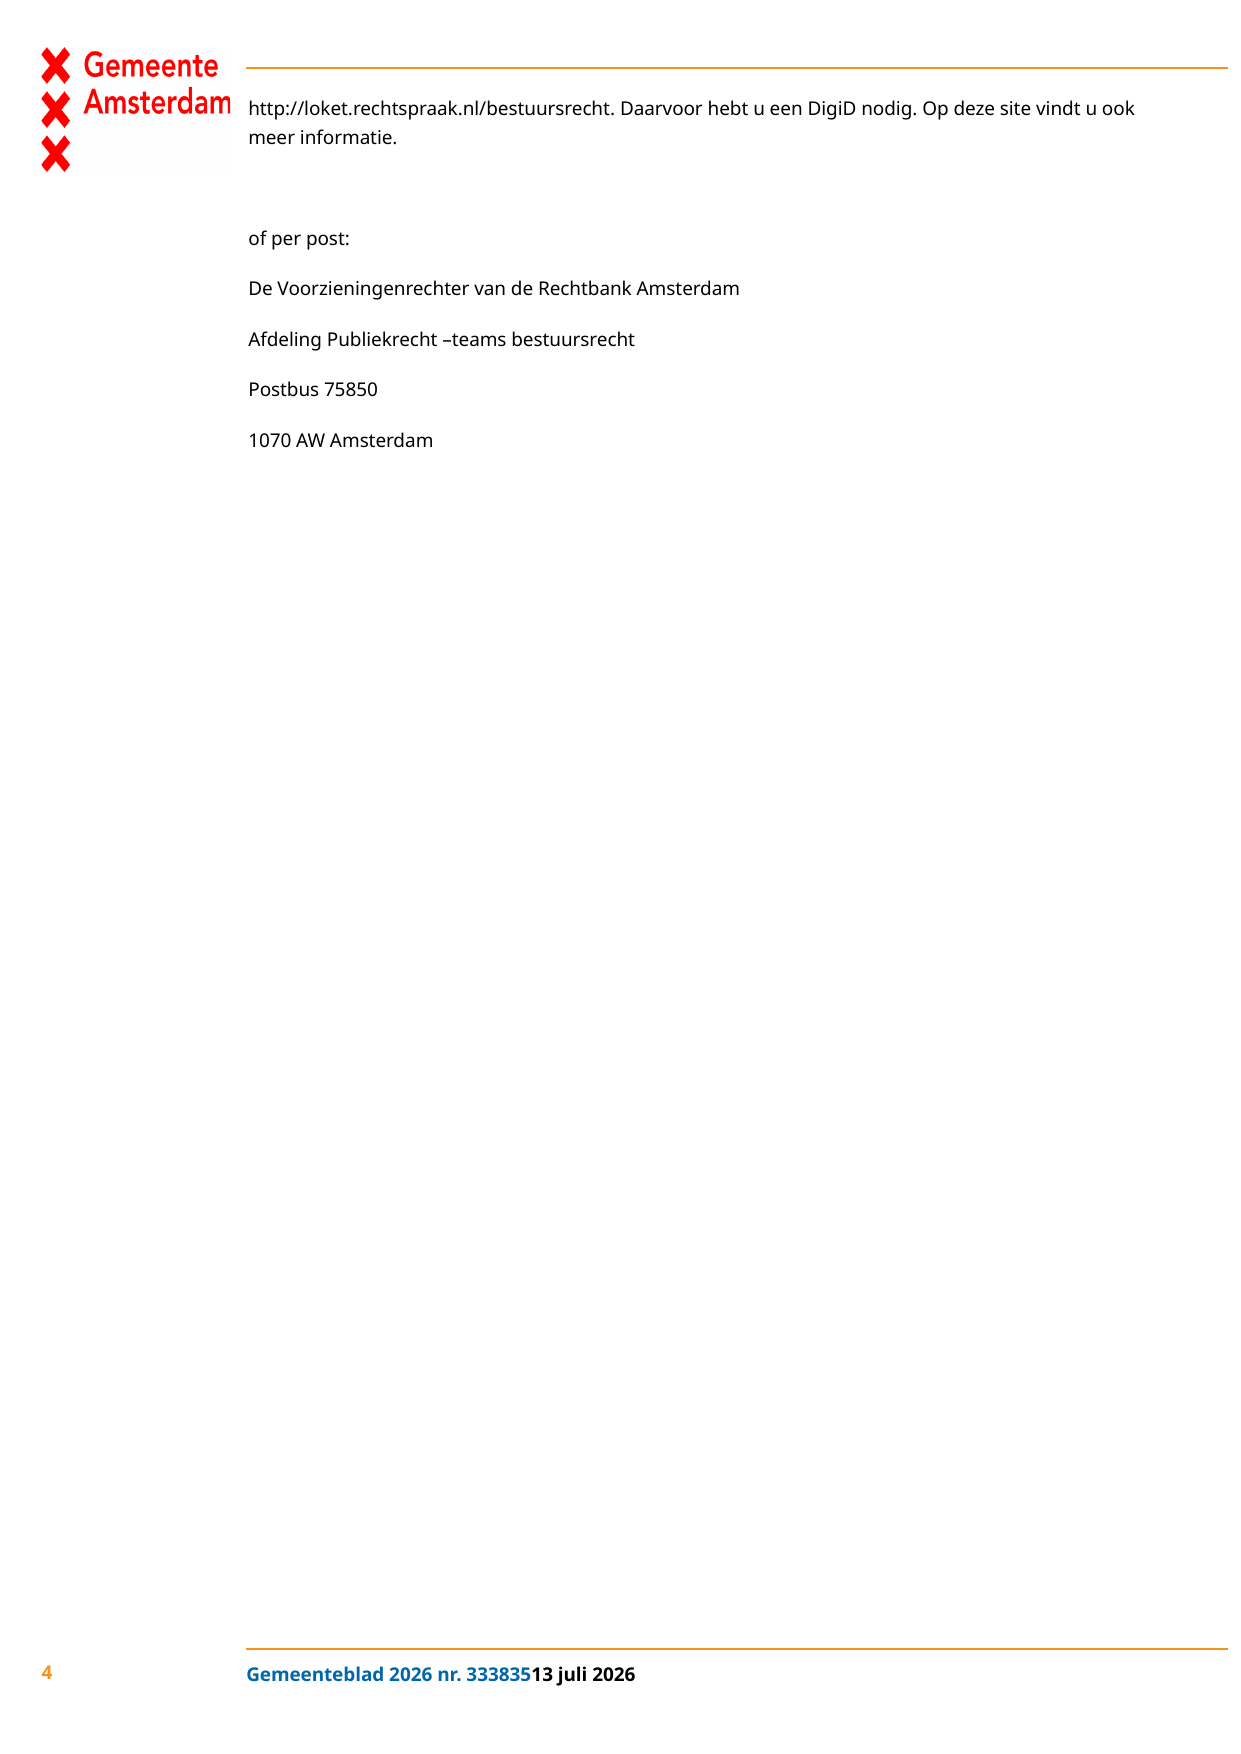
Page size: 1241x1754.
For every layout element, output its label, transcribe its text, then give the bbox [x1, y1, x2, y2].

text 1070 AW Amsterdam [248, 427, 1152, 453]
text of per post: [248, 225, 1152, 251]
picture [41, 47, 231, 172]
text Postbus 75850 [248, 376, 1152, 402]
text De Voorzieningenrechter van de Rechtbank Amsterdam [248, 276, 1152, 301]
text http://loket.rechtspraak.nl/bestuursrecht. Daarvoor hebt u een DigiD nodig. Op deze site vindt u ook meer informatie. [248, 95, 1152, 150]
text Afdeling Publiekrecht –teams bestuursrecht [248, 326, 1152, 352]
